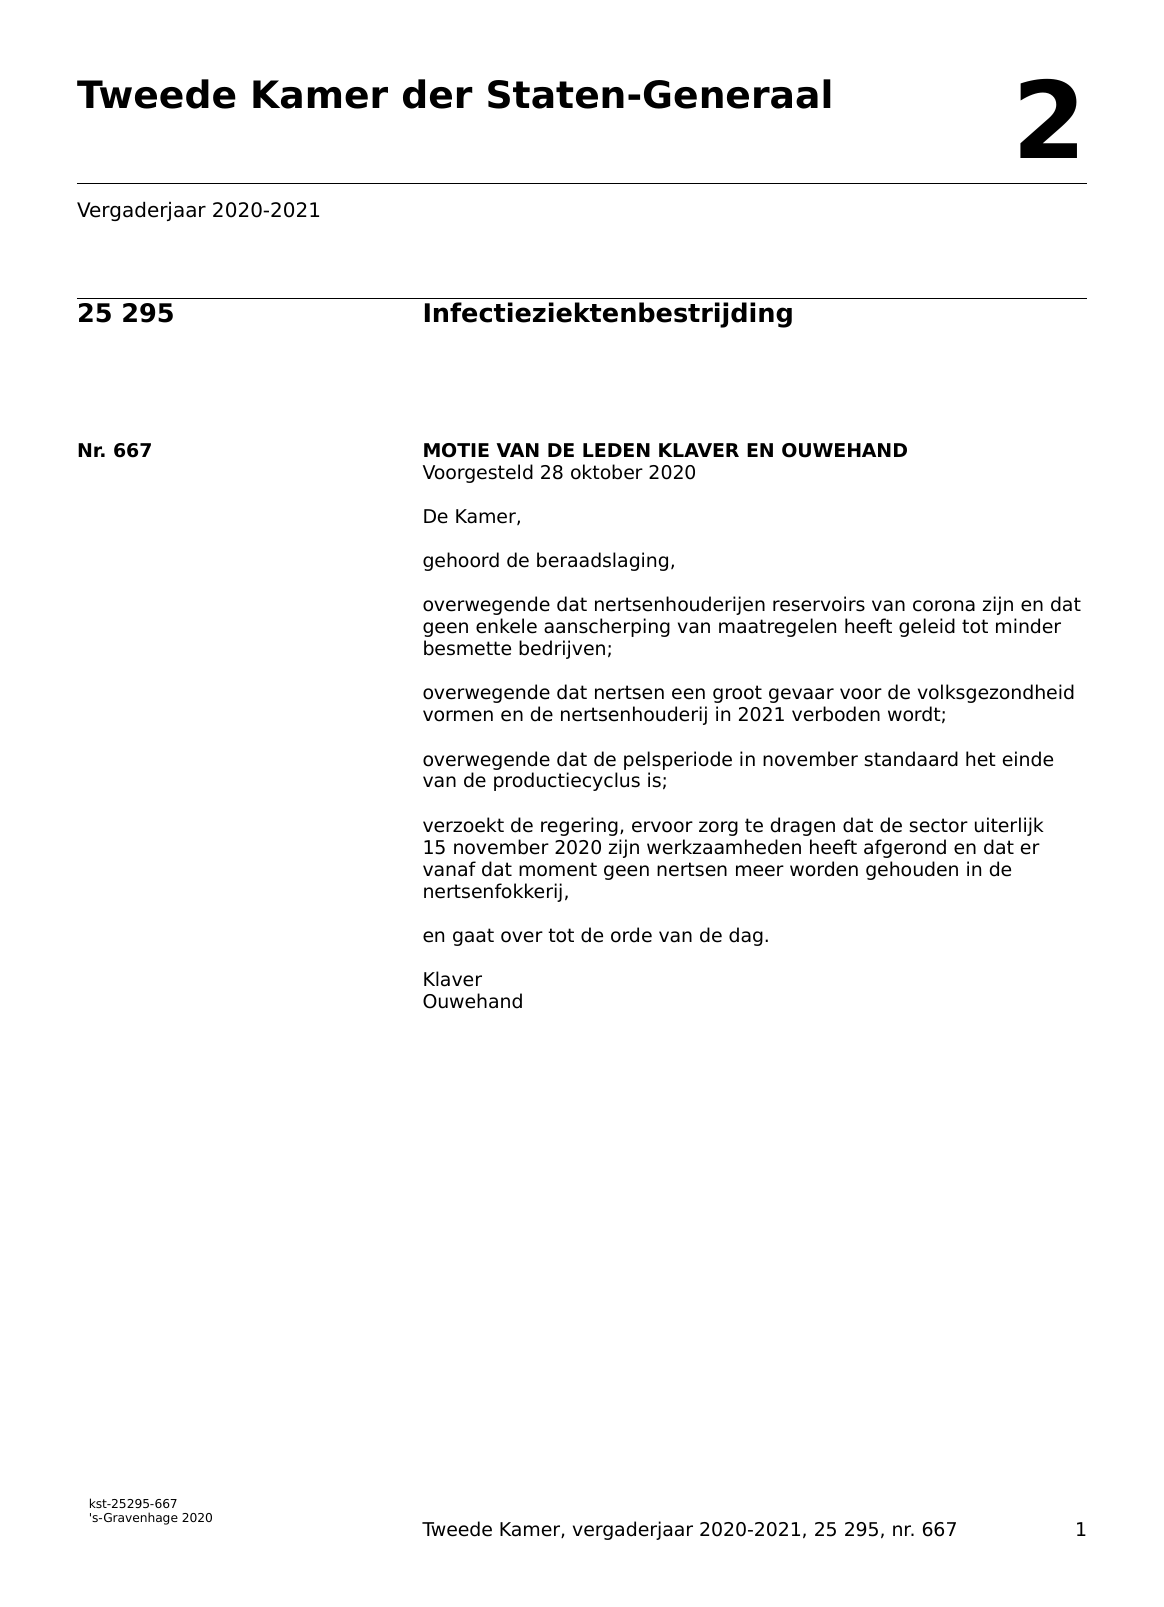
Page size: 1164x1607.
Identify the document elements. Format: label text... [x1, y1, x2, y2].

text Voorgesteld 28 oktober 2020 [422, 462, 1087, 484]
text en gaat over tot de orde van de dag. [422, 925, 1087, 947]
subtitle Nr. 667 MOTIE VAN DE LEDEN KLAVER EN OUWEHAND [77, 440, 1087, 462]
table_header Tweede Kamer der Staten-Generaal [77, 59, 886, 183]
text overwegende dat nertsenhouderijen reservoirs van corona zijn en dat geen enkele aanscherping van maatregelen heeft geleid tot minder besmette bedrijven; [422, 594, 1087, 660]
text Ouwehand [422, 991, 1087, 1013]
text overwegende dat nertsen een groot gevaar voor de volksgezondheid vormen en de nertsenhouderij in 2021 verboden wordt; [422, 682, 1087, 726]
table_header 2 [886, 59, 1087, 183]
text 's-Gravenhage 2020 [88, 1511, 323, 1525]
text gehoord de beraadslaging, [422, 550, 1087, 572]
text overwegende dat de pelsperiode in november standaard het einde van de productiecyclus is; [422, 748, 1087, 792]
text verzoekt de regering, ervoor zorg te dragen dat de sector uiterlijk 15 november 2020 zijn werkzaamheden heeft afgerond en dat er vanaf dat moment geen nertsen meer worden gehouden in de nertsenfokkerij, [422, 814, 1087, 902]
text Klaver [422, 969, 1087, 991]
subtitle 25 295 Infectieziektenbestrijding [77, 299, 1087, 329]
text De Kamer, [422, 506, 1087, 528]
text kst-25295-667 [88, 1497, 323, 1511]
table_cell Vergaderjaar 2020-2021 [77, 184, 1087, 298]
